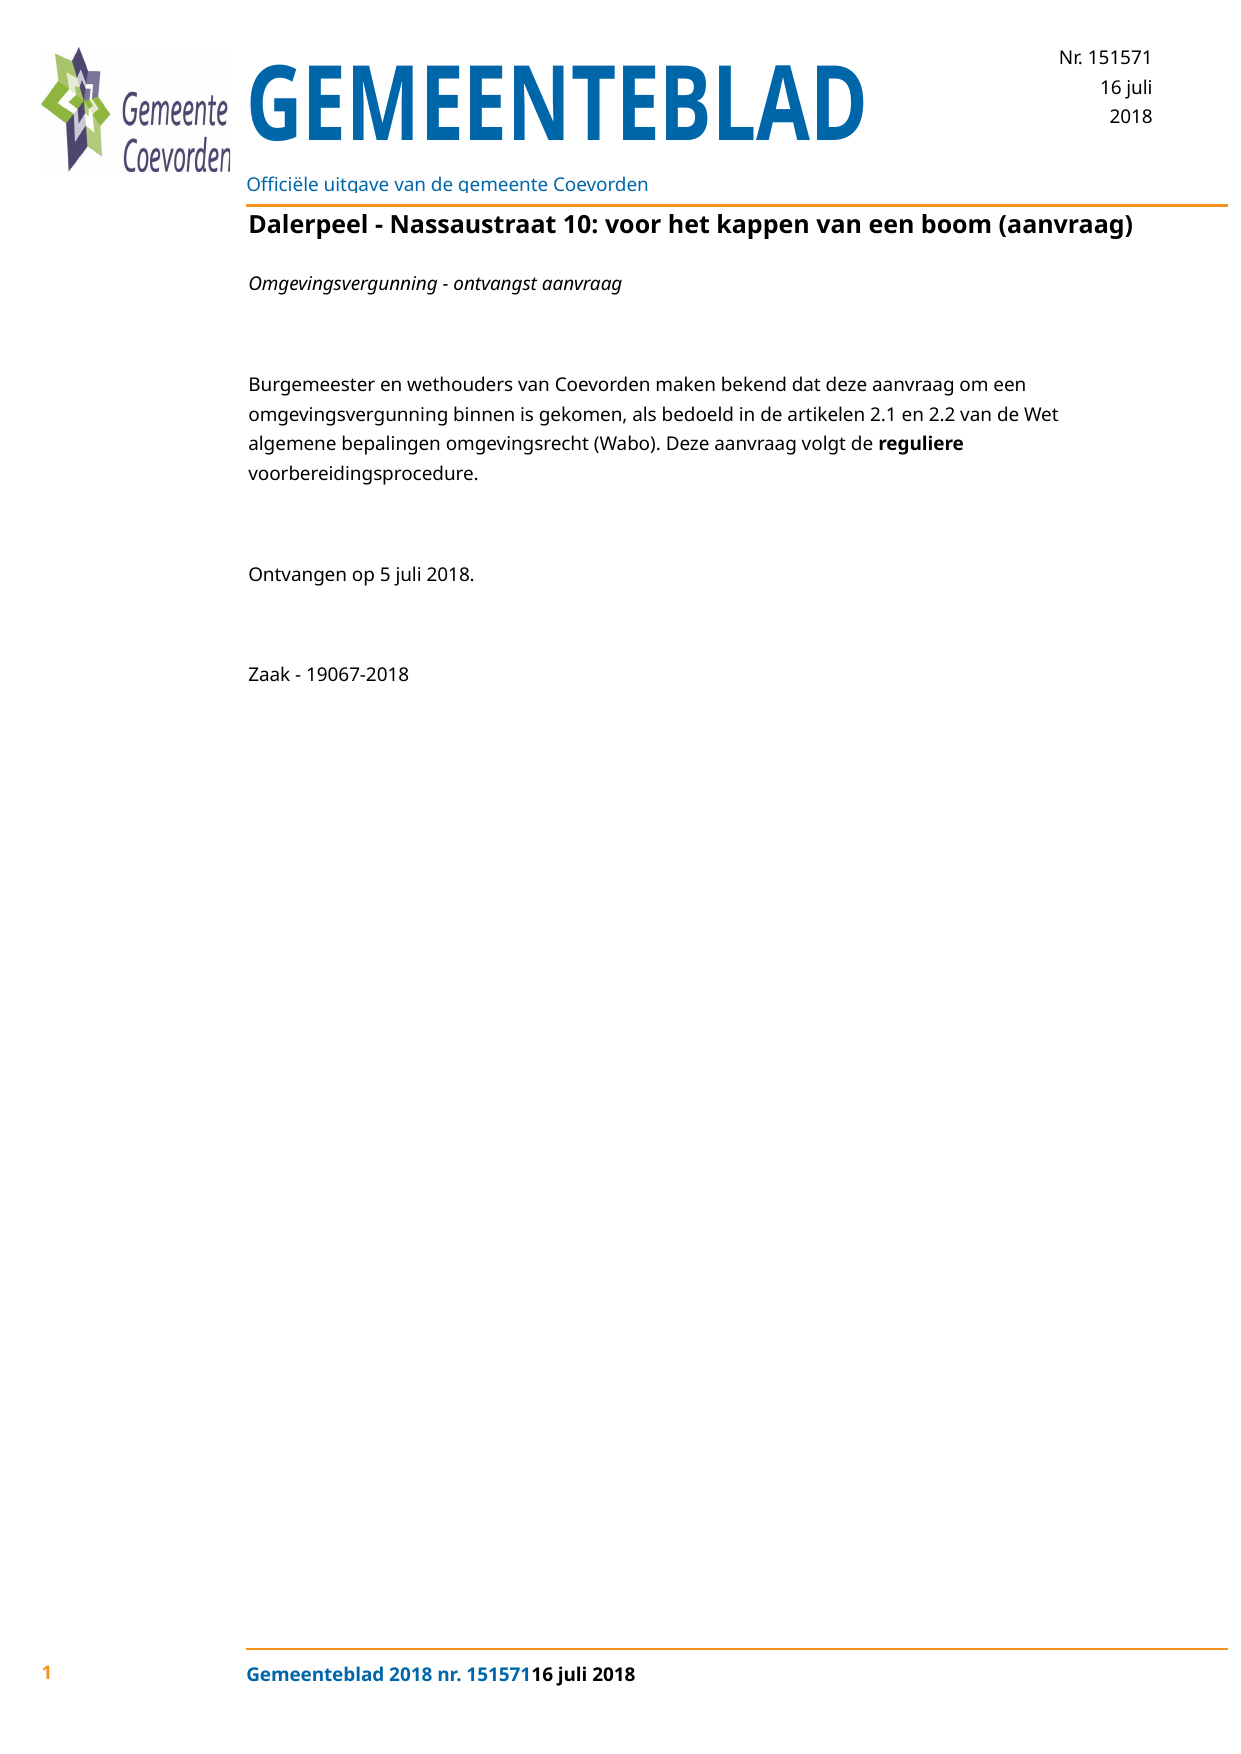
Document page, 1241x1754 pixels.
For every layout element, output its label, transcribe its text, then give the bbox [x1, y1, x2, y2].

text Zaak - 19067-2018 [248, 662, 1152, 687]
picture [41, 47, 231, 172]
text Dalerpeel - Nassaustraat 10: voor het kappen van een boom (aanvraag) [248, 207, 1152, 241]
text Burgemeester en wethouders van Coevorden maken bekend dat deze aanvraag om een omgevingsvergunning binnen is gekomen, als bedoeld in de artikelen 2.1 en 2.2 van de Wet algemene bepalingen omgevingsrecht (Wabo). Deze aanvraag volgt de reguliere voorbereidingsprocedure. [248, 371, 1152, 486]
text Ontvangen op 5 juli 2018. [248, 561, 1152, 586]
text Omgevingsvergunning - ontvangst aanvraag [248, 270, 1152, 296]
